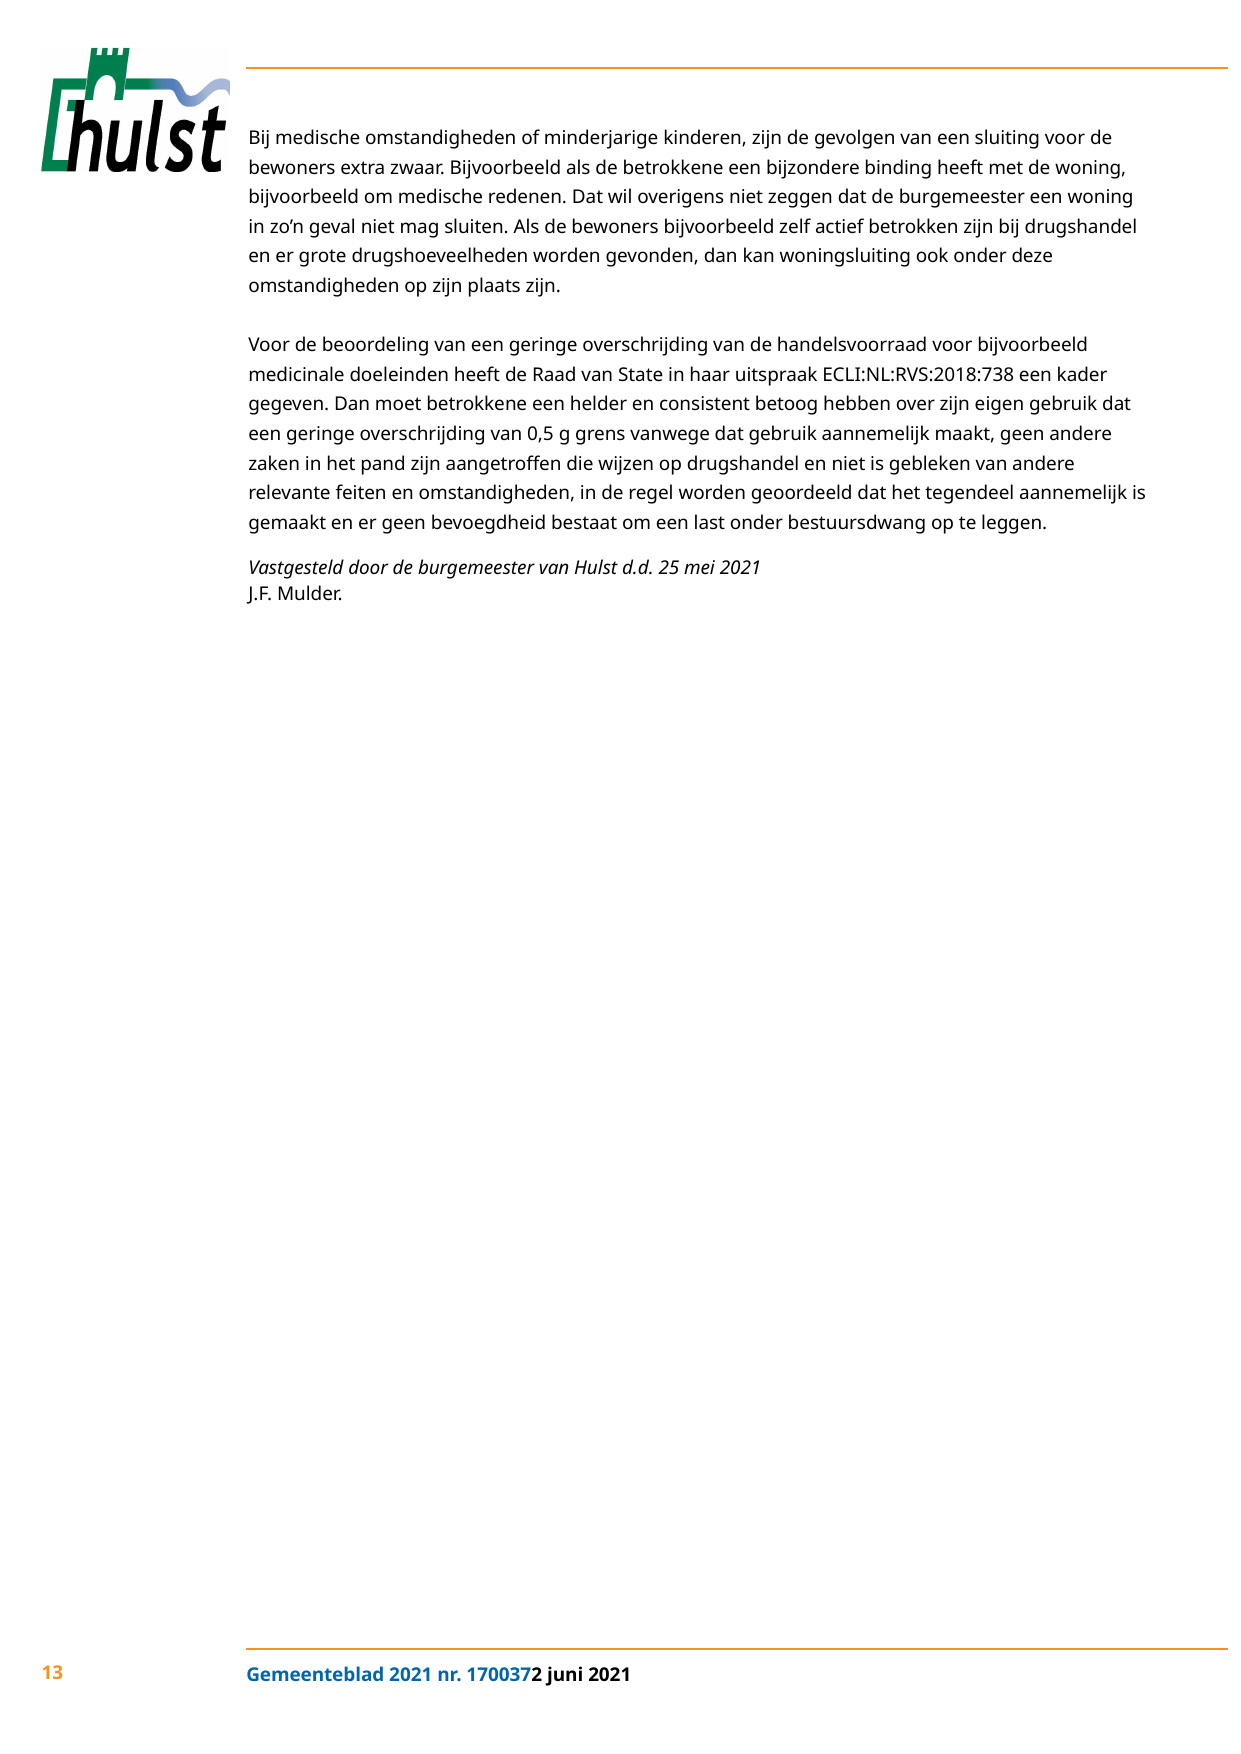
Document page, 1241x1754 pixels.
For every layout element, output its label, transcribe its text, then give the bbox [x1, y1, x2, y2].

text Bij medische omstandigheden of minderjarige kinderen, zijn de gevolgen van een sluiting voor de bewoners extra zwaar. Bijvoorbeeld als de betrokkene een bijzondere binding heeft met de woning, bijvoorbeeld om medische redenen. Dat wil overigens niet zeggen dat de burgemeester een woning in zo’n geval niet mag sluiten. Als de bewoners bijvoorbeeld zelf actief betrokken zijn bij drugshandel en er grote drugshoeveelheden worden gevonden, dan kan woningsluiting ook onder deze omstandigheden op zijn plaats zijn. [248, 124, 1152, 298]
text Voor de beoordeling van een geringe overschrijding van de handelsvoorraad voor bijvoorbeeld medicinale doeleinden heeft de Raad van State in haar uitspraak ECLI:NL:RVS:2018:738 een kader gegeven. Dan moet betrokkene een helder en consistent betoog hebben over zijn eigen gebruik dat een geringe overschrijding van 0,5 g grens vanwege dat gebruik aannemelijk maakt, geen andere zaken in het pand zijn aangetroffen die wijzen op drugshandel en niet is gebleken van andere relevante feiten en omstandigheden, in de regel worden geoordeeld dat het tegendeel aannemelijk is gemaakt en er geen bevoegdheid bestaat om een last onder bestuursdwang op te leggen. [248, 331, 1152, 535]
picture [41, 47, 231, 172]
text Vastgesteld door de burgemeester van Hulst d.d. 25 mei 2021 [248, 554, 1152, 580]
text J.F. Mulder. [248, 580, 1152, 606]
